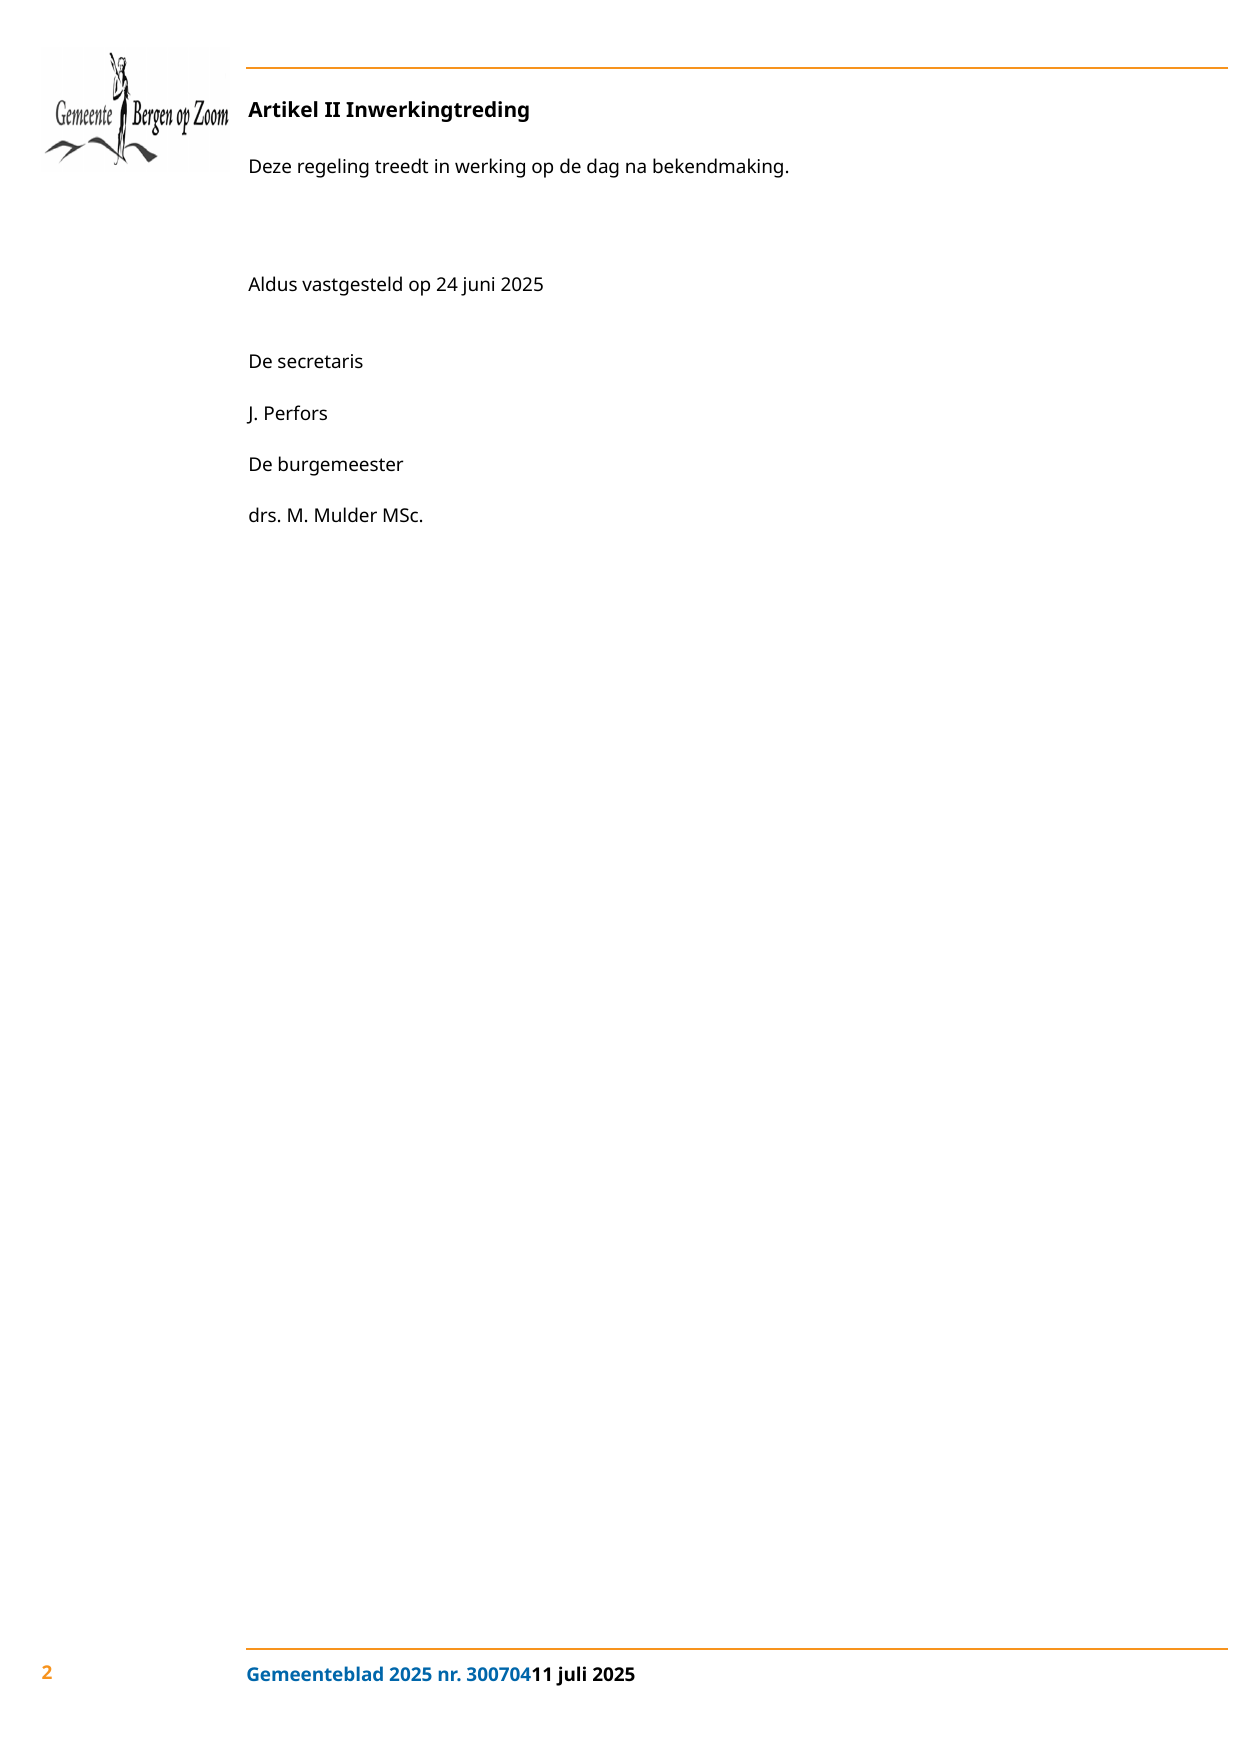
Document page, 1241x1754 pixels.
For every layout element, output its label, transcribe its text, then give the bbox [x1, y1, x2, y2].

text Aldus vastgesteld op 24 juni 2025 [248, 271, 1152, 297]
text drs. M. Mulder MSc. [248, 503, 1152, 528]
text De secretaris [248, 348, 1152, 374]
text J. Perfors [248, 400, 1152, 426]
text Deze regeling treedt in werking op de dag na bekendmaking. [248, 153, 1152, 178]
picture [41, 47, 231, 172]
text Artikel II Inwerkingtreding [248, 95, 1152, 123]
text De burgemeester [248, 451, 1152, 477]
